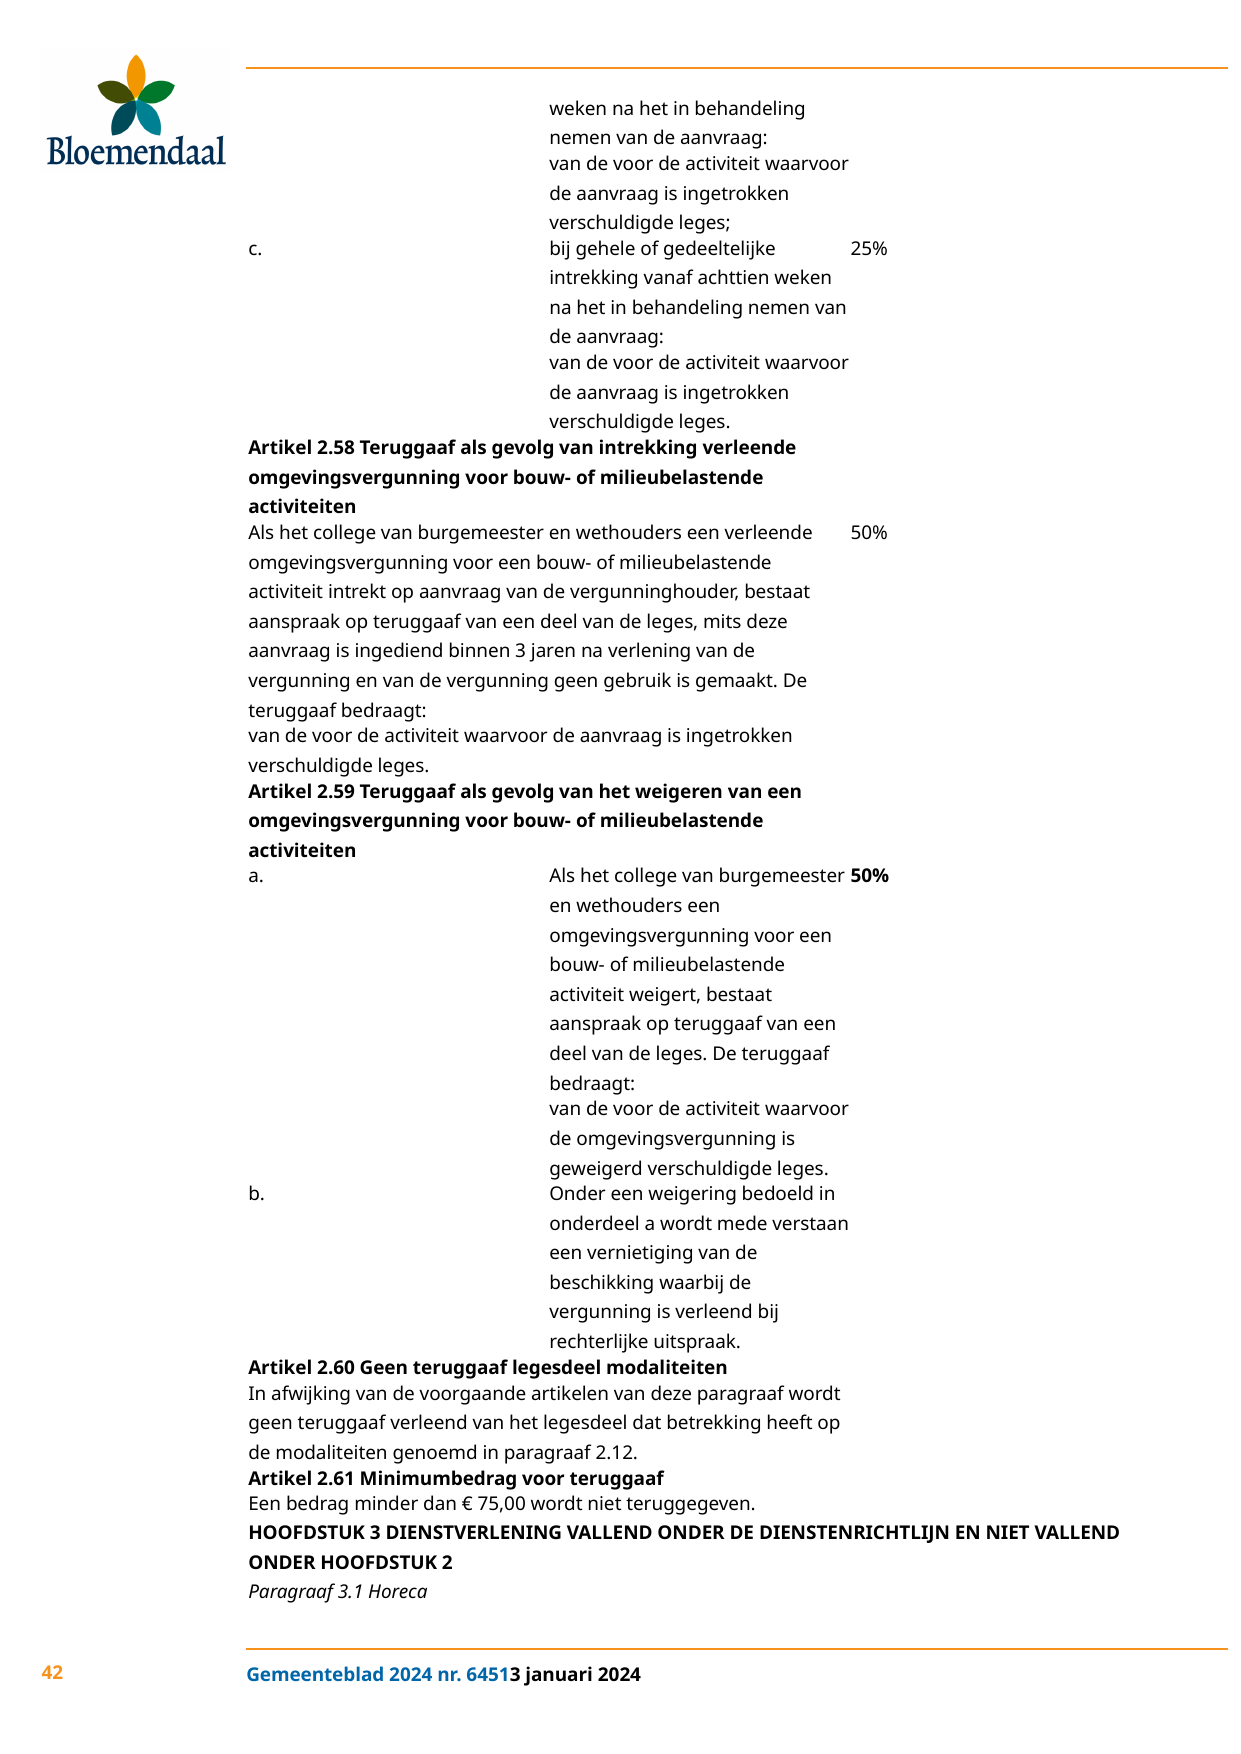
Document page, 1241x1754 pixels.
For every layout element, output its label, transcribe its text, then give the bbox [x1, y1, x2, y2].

picture [41, 47, 231, 172]
table_cell Artikel 2.58 Teruggaaf als gevolg van intrekking verleende omgevingsvergunning voor bouw- of milieubelastende activiteiten [248, 434, 850, 519]
table_cell van de voor de activiteit waarvoor de aanvraag is ingetrokken verschuldigde leges; [549, 150, 850, 235]
table_cell van de voor de activiteit waarvoor de omgevingsvergunning is geweigerd verschuldigde leges. [549, 1096, 850, 1180]
table_cell Artikel 2.60 Geen teruggaaf legesdeel modaliteiten [248, 1354, 850, 1380]
table_cell [248, 350, 549, 434]
table_cell [850, 95, 1152, 150]
table_cell 50% [850, 519, 1152, 722]
table_cell Artikel 2.59 Teruggaaf als gevolg van het weigeren van een omgevingsvergunning voor bouw- of milieubelastende activiteiten [248, 778, 850, 863]
table_cell Een bedrag minder dan € 75,00 wordt niet teruggegeven. [248, 1490, 850, 1516]
table_cell [850, 1490, 1152, 1516]
text Paragraaf 3.1 Horeca [248, 1578, 1152, 1604]
table_cell [850, 1380, 1152, 1465]
table_cell bij gehele of gedeeltelijke intrekking vanaf achttien weken na het in behandeling nemen van de aanvraag: [549, 235, 850, 349]
table_cell [248, 95, 549, 150]
table_cell van de voor de activiteit waarvoor de aanvraag is ingetrokken verschuldigde leges. [549, 350, 850, 434]
table_cell [850, 350, 1152, 434]
table_cell [850, 1096, 1152, 1180]
table_cell Onder een weigering bedoeld in onderdeel a wordt mede verstaan een vernietiging van de beschikking waarbij de vergunning is verleend bij rechterlijke uitspraak. [549, 1180, 850, 1354]
table_cell Artikel 2.61 Minimumbedrag voor teruggaaf [248, 1465, 850, 1490]
table_cell [850, 778, 1152, 863]
table_cell Als het college van burgemeester en wethouders een omgevingsvergunning voor een bouw- of milieubelastende activiteit weigert, bestaat aanspraak op teruggaaf van een deel van de leges. De teruggaaf bedraagt: [549, 863, 850, 1096]
table_cell [850, 434, 1152, 519]
table_cell [850, 1465, 1152, 1490]
table_cell [850, 1354, 1152, 1380]
table_cell [248, 150, 549, 235]
table_cell b. [248, 1180, 549, 1354]
table_cell Als het college van burgemeester en wethouders een verleende omgevingsvergunning voor een bouw- of milieubelastende activiteit intrekt op aanvraag van de vergunninghouder, bestaat aanspraak op teruggaaf van een deel van de leges, mits deze aanvraag is ingediend binnen 3 jaren na verlening van de vergunning en van de vergunning geen gebruik is gemaakt. De teruggaaf bedraagt: [248, 519, 850, 722]
table_cell weken na het in behandeling nemen van de aanvraag: [549, 95, 850, 150]
table_cell In afwijking van de voorgaande artikelen van deze paragraaf wordt geen teruggaaf verleend van het legesdeel dat betrekking heeft op de modaliteiten genoemd in paragraaf 2.12. [248, 1380, 850, 1465]
table_cell a. [248, 863, 549, 1180]
table_cell van de voor de activiteit waarvoor de aanvraag is ingetrokken verschuldigde leges. [248, 723, 850, 778]
table_cell 25% [850, 235, 1152, 349]
table_cell [850, 723, 1152, 778]
table_cell 50% [850, 863, 1152, 1096]
table_cell [850, 150, 1152, 235]
table_cell c. [248, 235, 549, 349]
text HOOFDSTUK 3 DIENSTVERLENING VALLEND ONDER DE DIENSTENRICHTLIJN EN NIET VALLEND ONDER HOOFDSTUK 2 [248, 1519, 1152, 1575]
table_cell [850, 1180, 1152, 1354]
